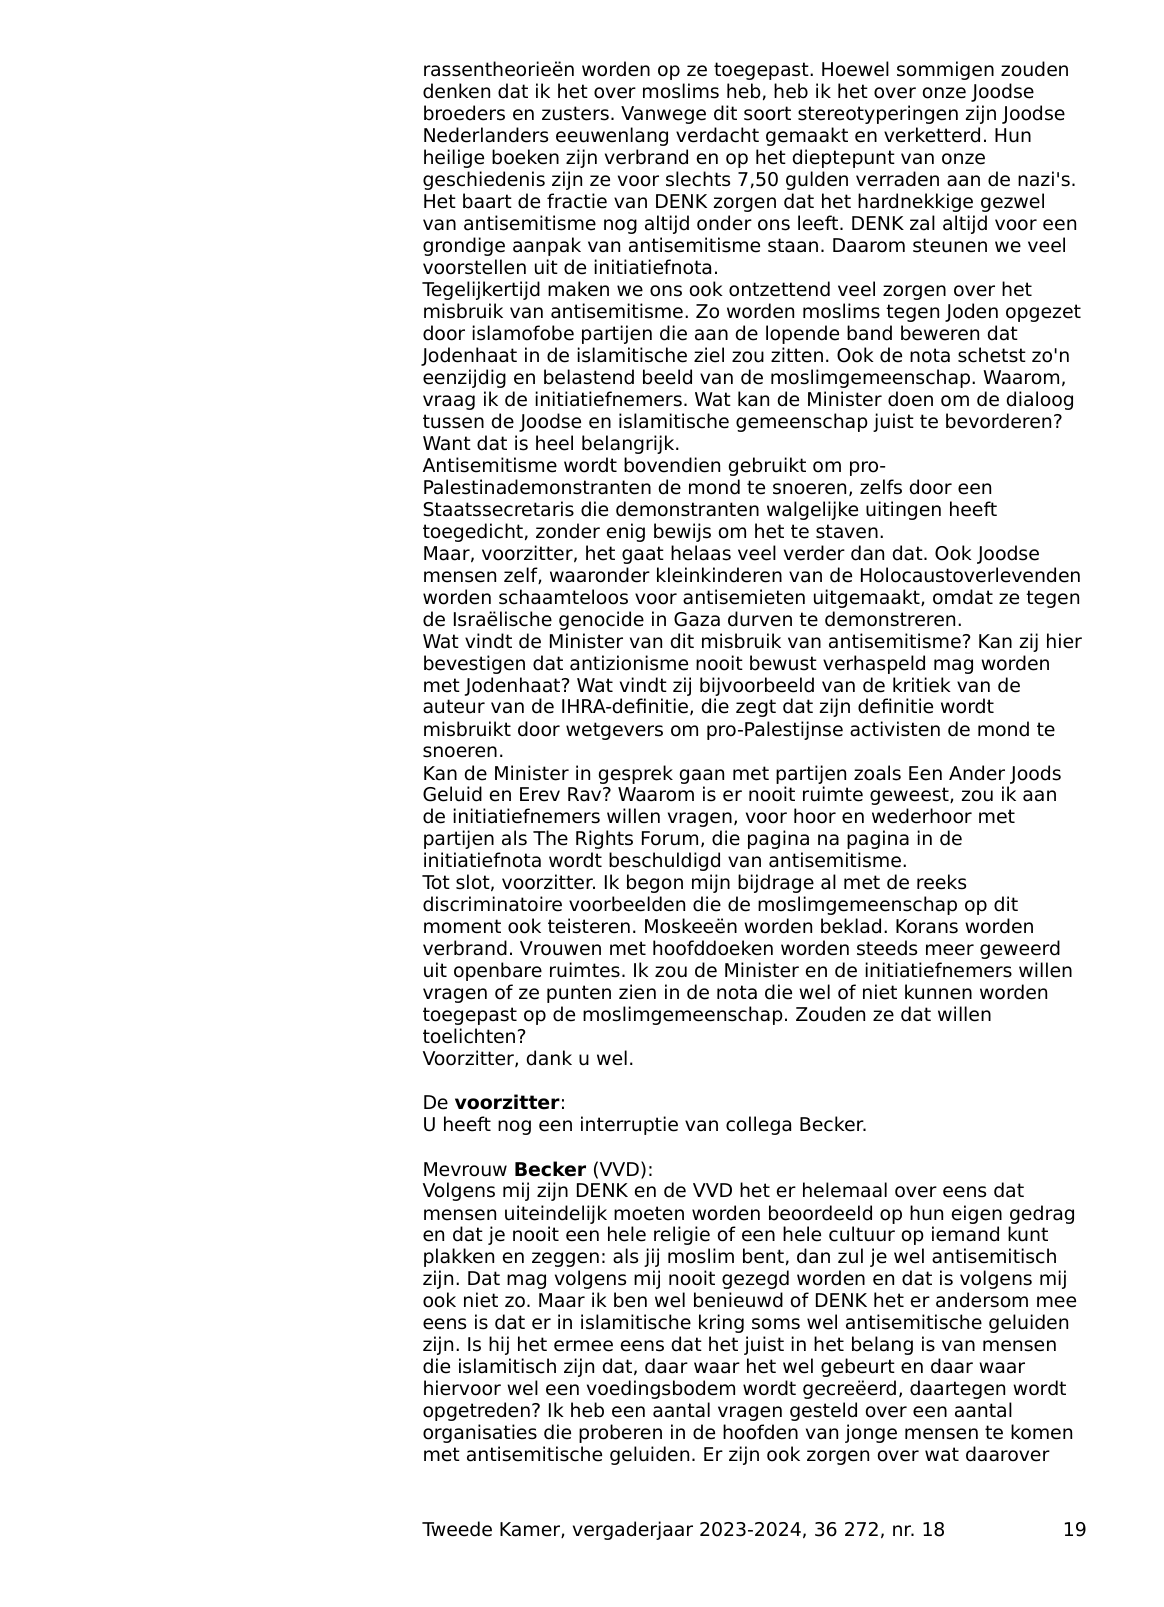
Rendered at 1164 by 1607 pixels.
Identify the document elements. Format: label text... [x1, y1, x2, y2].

text Maar, voorzitter, het gaat helaas veel verder dan dat. Ook Joodse mensen zelf, waaronder kleinkinderen van de Holocaustoverlevenden worden schaamteloos voor antisemieten uitgemaakt, omdat ze tegen de Israëlische genocide in Gaza durven te demonstreren. [422, 543, 1087, 631]
text Volgens mij zijn DENK en de VVD het er helemaal over eens dat mensen uiteindelijk moeten worden beoordeeld op hun eigen gedrag en dat je nooit een hele religie of een hele cultuur op iemand kunt plakken en zeggen: als jij moslim bent, dan zul je wel antisemitisch zijn. Dat mag volgens mij nooit gezegd worden en dat is volgens mij ook niet zo. Maar ik ben wel benieuwd of DENK het er andersom mee eens is dat er in islamitische kring soms wel antisemitische geluiden zijn. Is hij het ermee eens dat het juist in het belang is van mensen die islamitisch zijn dat, daar waar het wel gebeurt en daar waar hiervoor wel een voedingsbodem wordt gecreëerd, daartegen wordt opgetreden? Ik heb een aantal vragen gesteld over een aantal organisaties die proberen in de hoofden van jonge mensen te komen met antisemitische geluiden. Er zijn ook zorgen over wat daarover [422, 1180, 1087, 1466]
text Kan de Minister in gesprek gaan met partijen zoals Een Ander Joods Geluid en Erev Rav? Waarom is er nooit ruimte geweest, zou ik aan de initiatiefnemers willen vragen, voor hoor en wederhoor met partijen als The Rights Forum, die pagina na pagina in de initiatiefnota wordt beschuldigd van antisemitisme. [422, 762, 1087, 872]
text Tot slot, voorzitter. Ik begon mijn bijdrage al met de reeks discriminatoire voorbeelden die de moslimgemeenschap op dit moment ook teisteren. Moskeeën worden beklad. Korans worden verbrand. Vrouwen met hoofddoeken worden steeds meer geweerd uit openbare ruimtes. Ik zou de Minister en de initiatiefnemers willen vragen of ze punten zien in de nota die wel of niet kunnen worden toegepast op de moslimgemeenschap. Zouden ze dat willen toelichten? [422, 872, 1087, 1048]
text Tegelijkertijd maken we ons ook ontzettend veel zorgen over het misbruik van antisemitisme. Zo worden moslims tegen Joden opgezet door islamofobe partijen die aan de lopende band beweren dat Jodenhaat in de islamitische ziel zou zitten. Ook de nota schetst zo'n eenzijdig en belastend beeld van de moslimgemeenschap. Waarom, vraag ik de initiatiefnemers. Wat kan de Minister doen om de dialoog tussen de Joodse en islamitische gemeenschap juist te bevorderen? Want dat is heel belangrijk. [422, 279, 1087, 455]
text Mevrouw Becker (VVD): [422, 1158, 1087, 1180]
text Voorzitter, dank u wel. [422, 1048, 1087, 1070]
text rassentheorieën worden op ze toegepast. Hoewel sommigen zouden denken dat ik het over moslims heb, heb ik het over onze Joodse broeders en zusters. Vanwege dit soort stereotyperingen zijn Joodse Nederlanders eeuwenlang verdacht gemaakt en verketterd. Hun heilige boeken zijn verbrand en op het dieptepunt van onze geschiedenis zijn ze voor slechts 7,50 gulden verraden aan de nazi's. Het baart de fractie van DENK zorgen dat het hardnekkige gezwel van antisemitisme nog altijd onder ons leeft. DENK zal altijd voor een grondige aanpak van antisemitisme staan. Daarom steunen we veel voorstellen uit de initiatiefnota. [422, 59, 1087, 279]
text U heeft nog een interruptie van collega Becker. [422, 1114, 1087, 1136]
text Wat vindt de Minister van dit misbruik van antisemitisme? Kan zij hier bevestigen dat antizionisme nooit bewust verhaspeld mag worden met Jodenhaat? Wat vindt zij bijvoorbeeld van de kritiek van de auteur van de IHRA-definitie, die zegt dat zijn definitie wordt misbruikt door wetgevers om pro-Palestijnse activisten de mond te snoeren. [422, 631, 1087, 762]
text Antisemitisme wordt bovendien gebruikt om pro-Palestinademonstranten de mond te snoeren, zelfs door een Staatssecretaris die demonstranten walgelijke uitingen heeft toegedicht, zonder enig bewijs om het te staven. [422, 455, 1087, 543]
text De voorzitter: [422, 1092, 1087, 1114]
